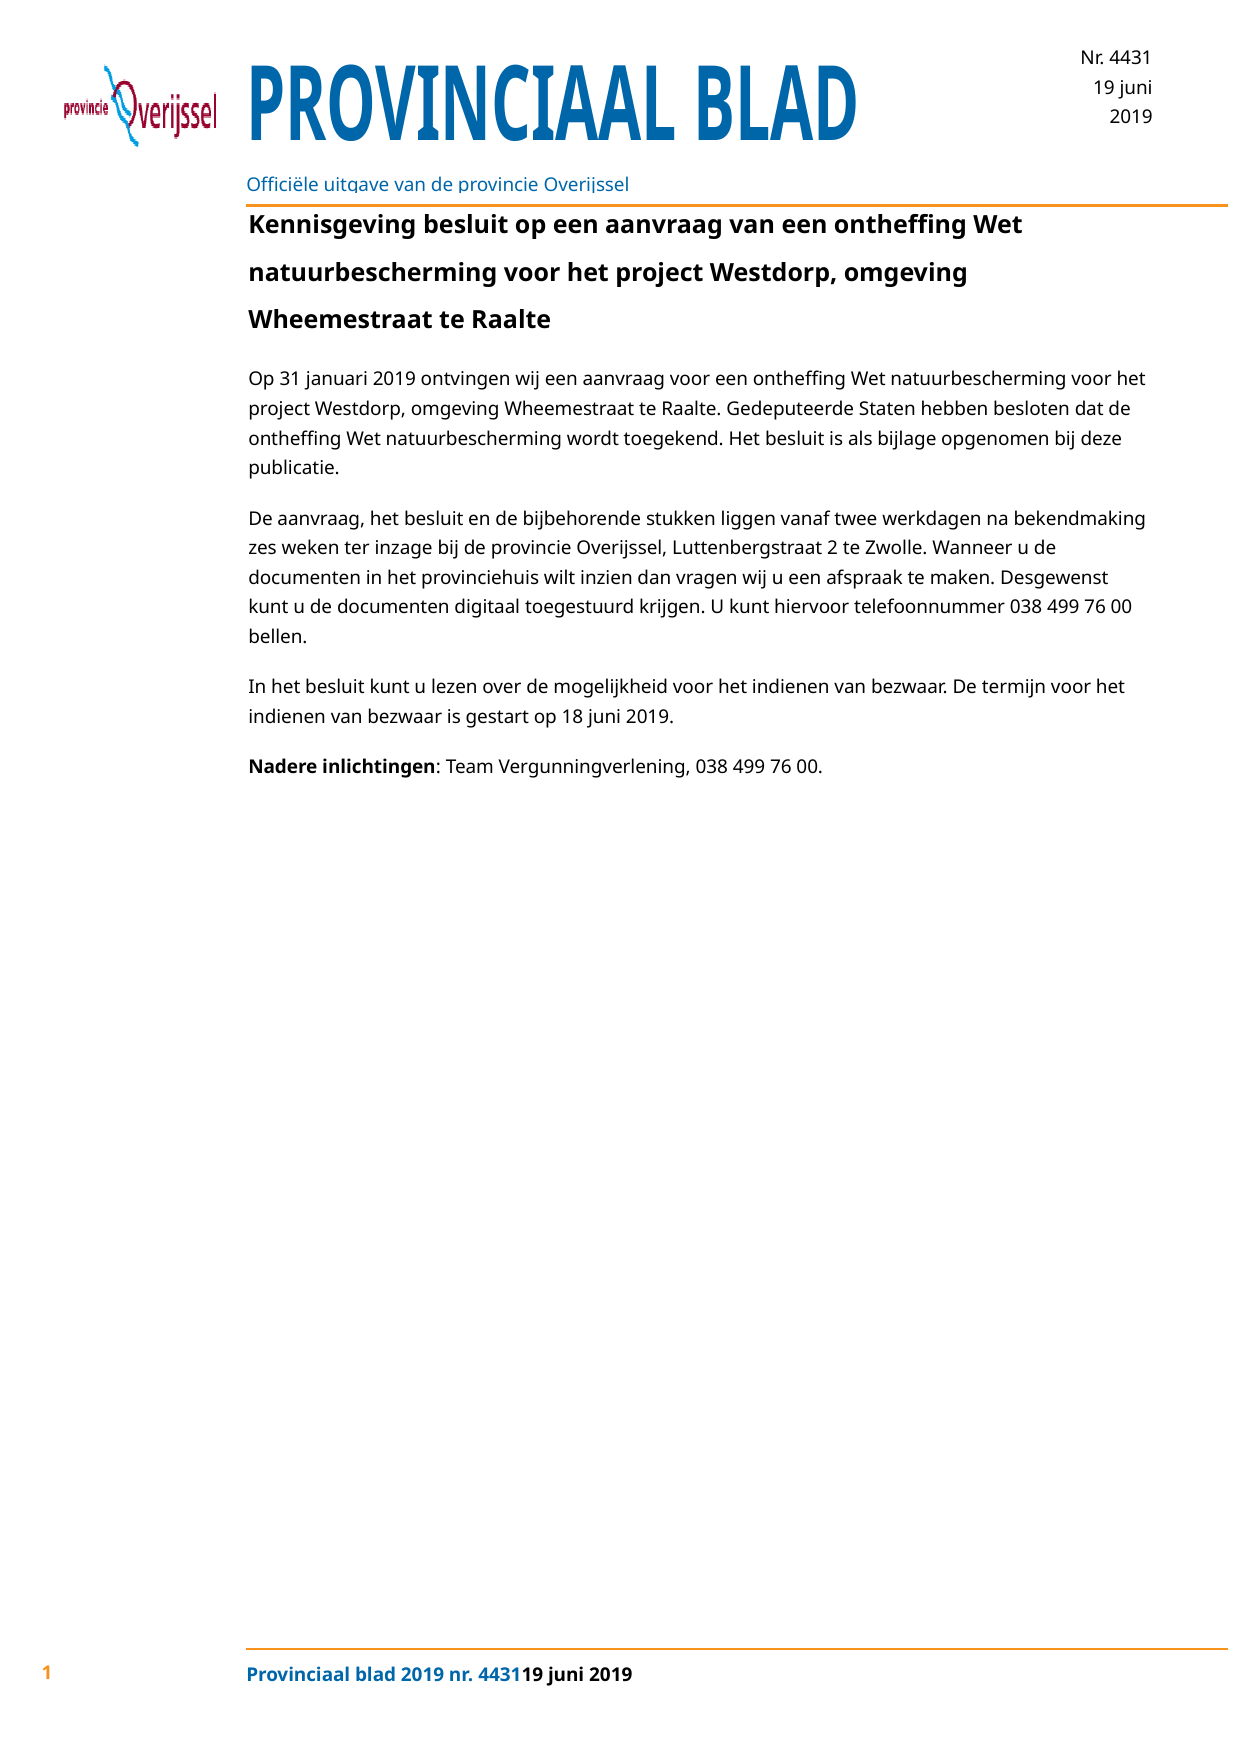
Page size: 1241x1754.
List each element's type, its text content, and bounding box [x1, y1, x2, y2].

text Nadere inlichtingen: Team Vergunningverlening, 038 499 76 00. [248, 753, 1152, 779]
text Op 31 januari 2019 ontvingen wij een aanvraag voor een ontheffing Wet natuurbescherming voor het project Westdorp, omgeving Wheemestraat te Raalte. Gedeputeerde Staten hebben besloten dat de ontheffing Wet natuurbescherming wordt toegekend. Het besluit is als bijlage opgenomen bij deze publicatie. [248, 366, 1152, 480]
text De aanvraag, het besluit en de bijbehorende stukken liggen vanaf twee werkdagen na bekendmaking zes weken ter inzage bij de provincie Overijssel, Luttenbergstraat 2 te Zwolle. Wanneer u de documenten in het provinciehuis wilt inzien dan vragen wij u een afspraak te maken. Desgewenst kunt u de documenten digitaal toegestuurd krijgen. U kunt hiervoor telefoonnummer 038 499 76 00 bellen. [248, 505, 1152, 649]
picture [41, 47, 231, 172]
text Kennisgeving besluit op een aanvraag van een ontheffing Wet natuurbescherming voor het project Westdorp, omgeving Wheemestraat te Raalte [248, 207, 1152, 336]
text In het besluit kunt u lezen over de mogelijkheid voor het indienen van bezwaar. De termijn voor het indienen van bezwaar is gestart op 18 juni 2019. [248, 673, 1152, 729]
